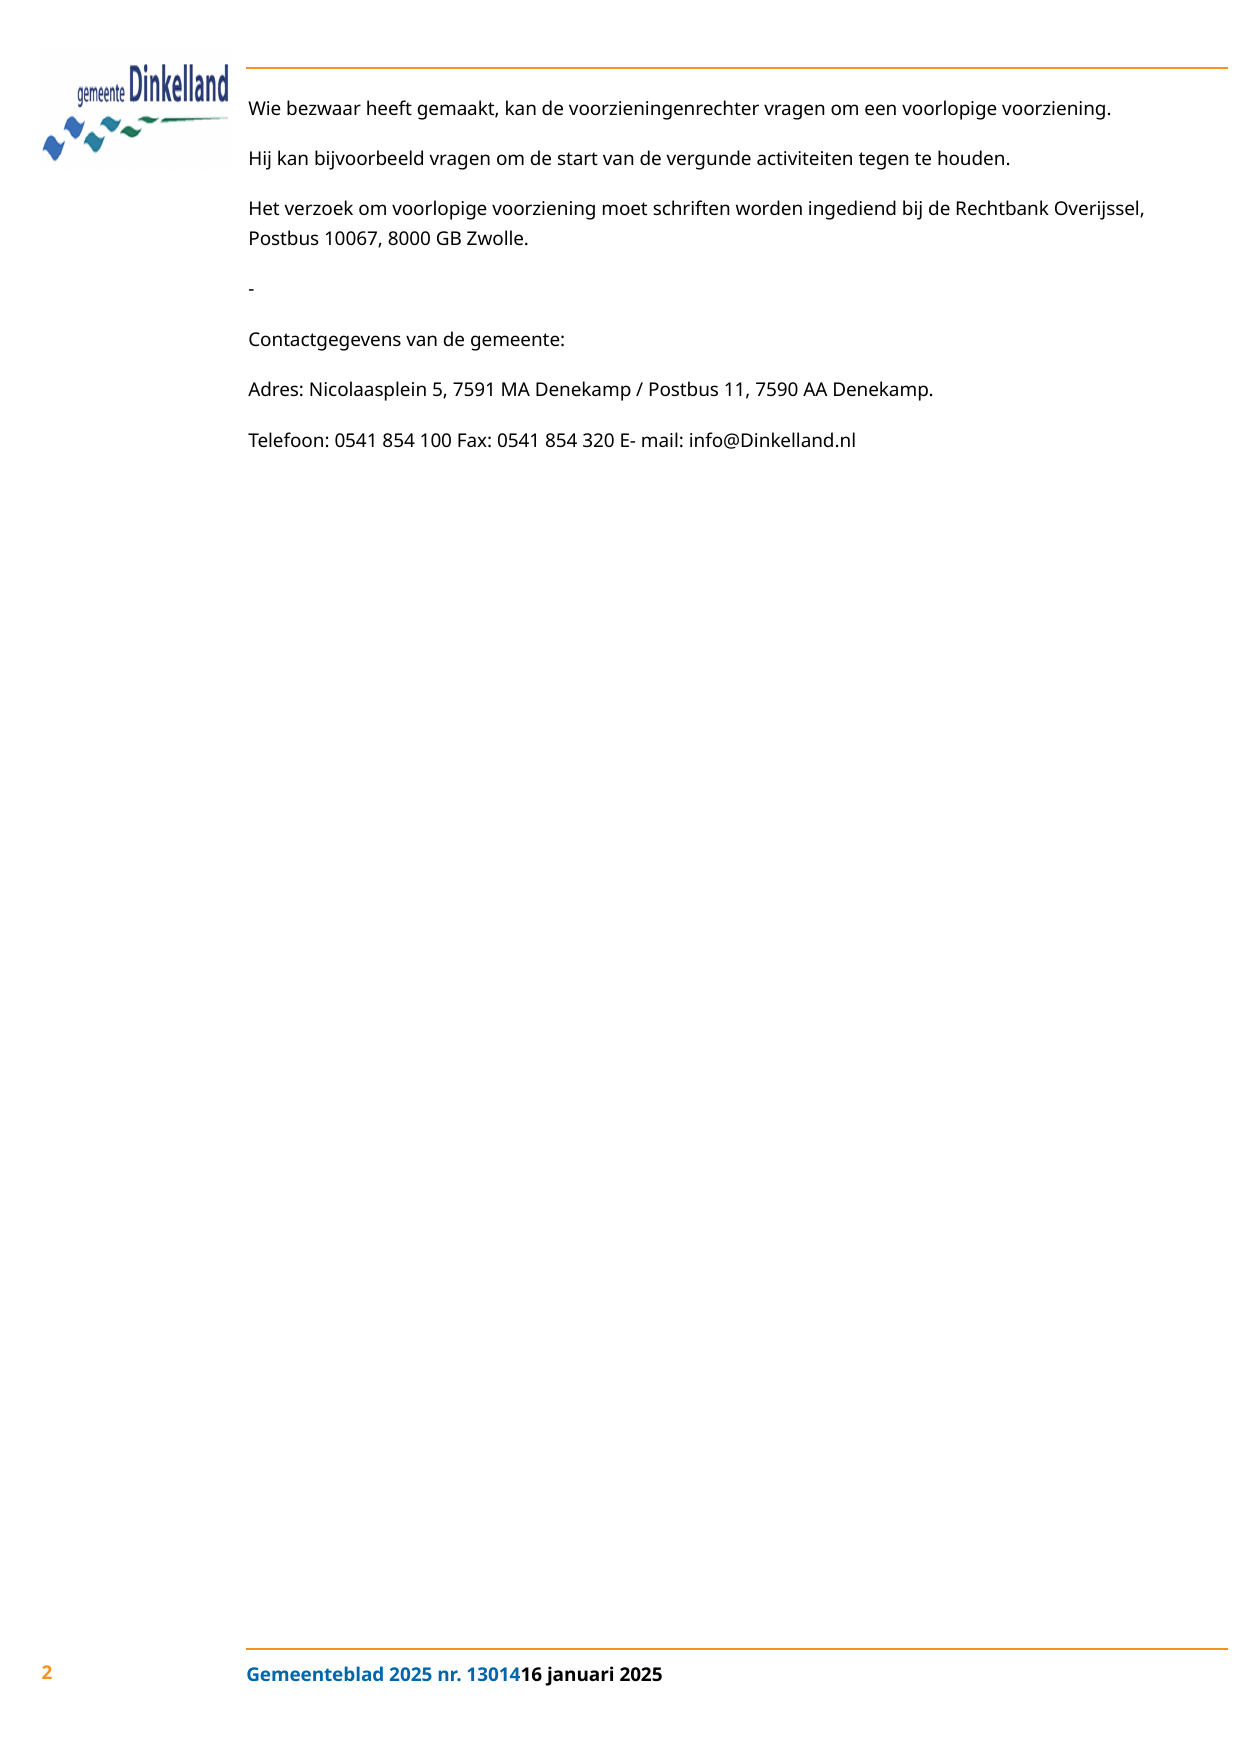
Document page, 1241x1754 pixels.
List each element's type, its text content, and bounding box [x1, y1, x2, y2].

text Het verzoek om voorlopige voorziening moet schriften worden ingediend bij de Rechtbank Overijssel, Postbus 10067, 8000 GB Zwolle. [248, 196, 1152, 251]
text - [248, 276, 1152, 301]
text Hij kan bijvoorbeeld vragen om de start van de vergunde activiteiten tegen te houden. [248, 145, 1152, 171]
text Telefoon: 0541 854 100 Fax: 0541 854 320 E- mail: info@Dinkelland.nl [248, 427, 1152, 453]
text Contactgegevens van de gemeente: [248, 326, 1152, 352]
picture [41, 47, 231, 172]
text Wie bezwaar heeft gemaakt, kan de voorzieningenrechter vragen om een voorlopige voorziening. [248, 95, 1152, 121]
text Adres: Nicolaasplein 5, 7591 MA Denekamp / Postbus 11, 7590 AA Denekamp. [248, 376, 1152, 402]
